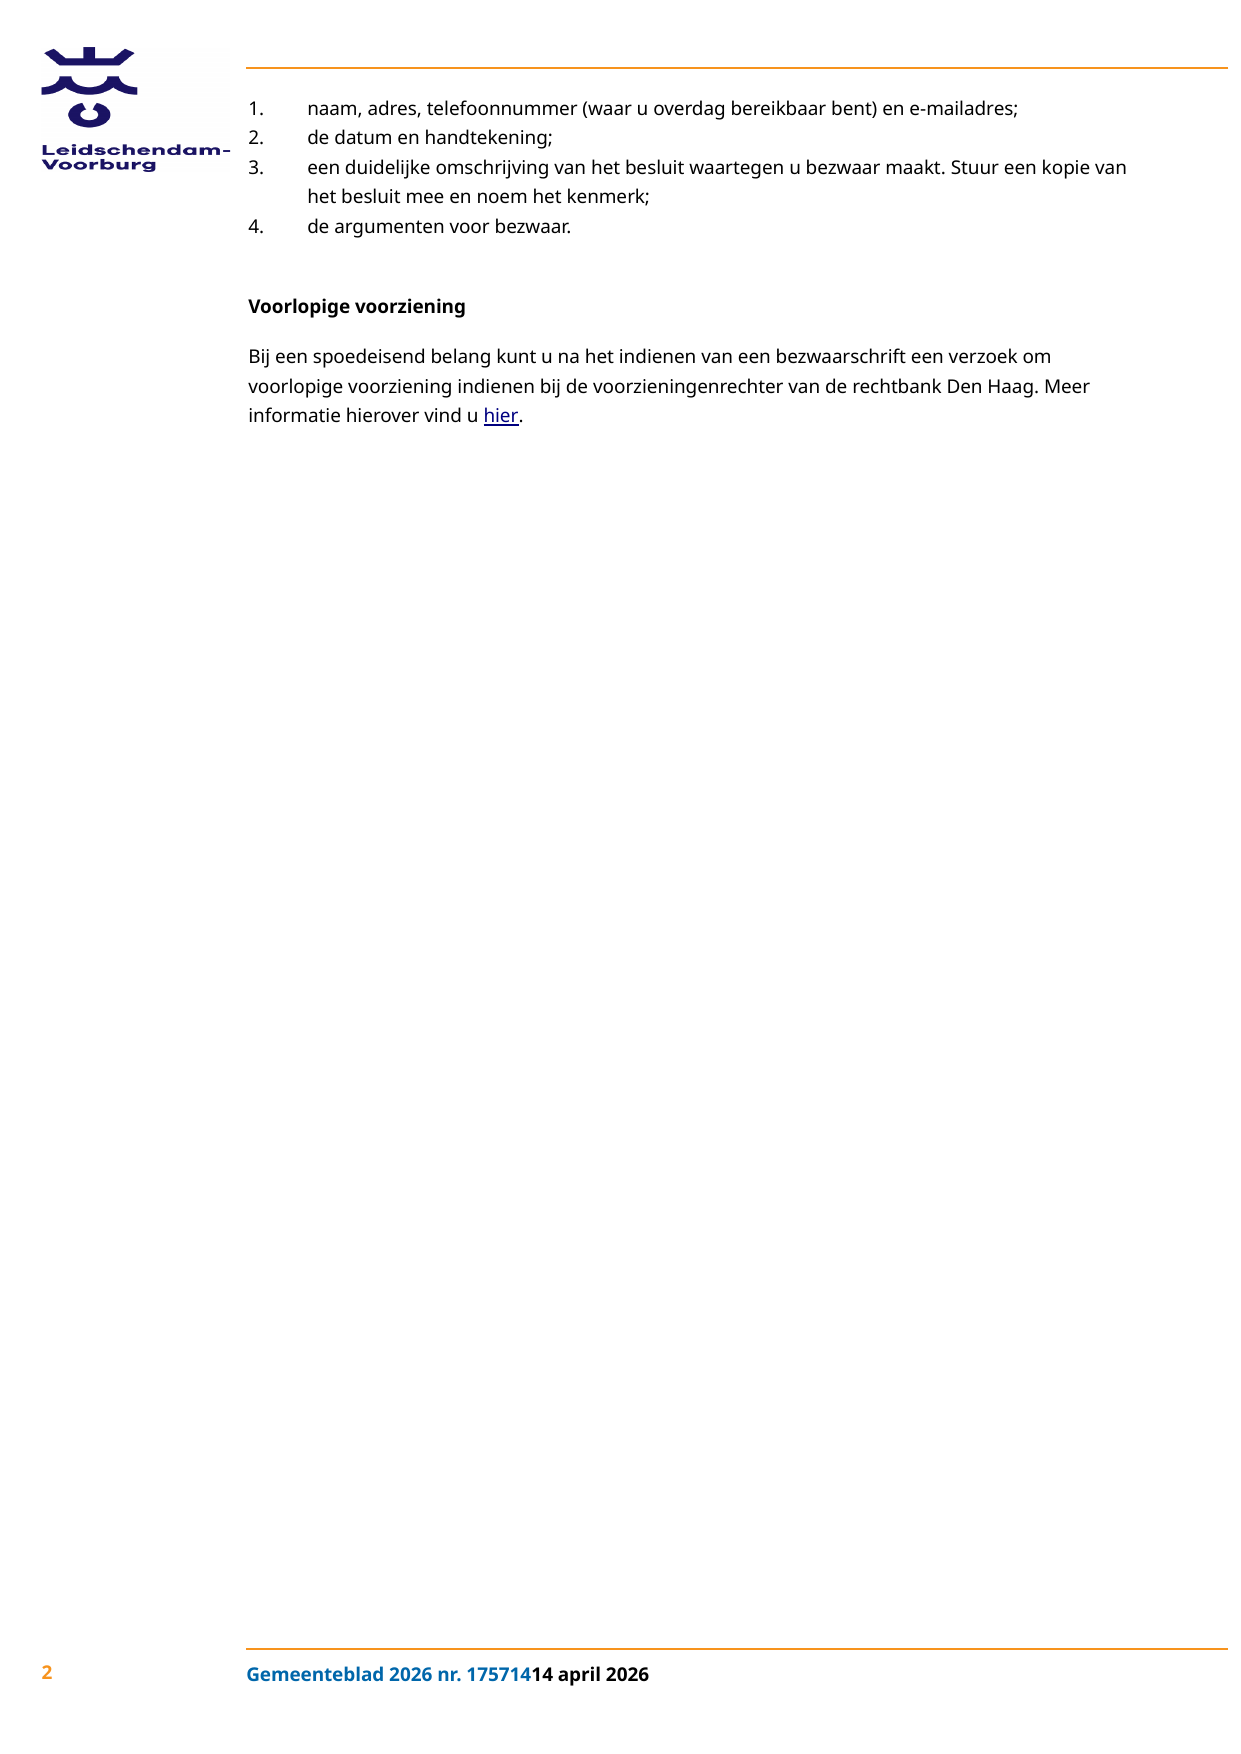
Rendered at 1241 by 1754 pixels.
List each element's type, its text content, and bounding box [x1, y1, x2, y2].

list naam, adres, telefoonnummer (waar u overdag bereikbaar bent) en e-mailadres; [248, 95, 1152, 121]
list de datum en handtekening; [248, 124, 1152, 150]
list de argumenten voor bezwaar. [248, 213, 1152, 239]
text Voorlopige voorziening [248, 293, 1152, 319]
text Bij een spoedeisend belang kunt u na het indienen van een bezwaarschrift een verzoek om voorlopige voorziening indienen bij de voorzieningenrechter van de rechtbank Den Haag. Meer informatie hierover vind u hier. [248, 343, 1152, 428]
picture [41, 47, 231, 172]
list een duidelijke omschrijving van het besluit waartegen u bezwaar maakt. Stuur een kopie van het besluit mee en noem het kenmerk; [248, 154, 1152, 209]
